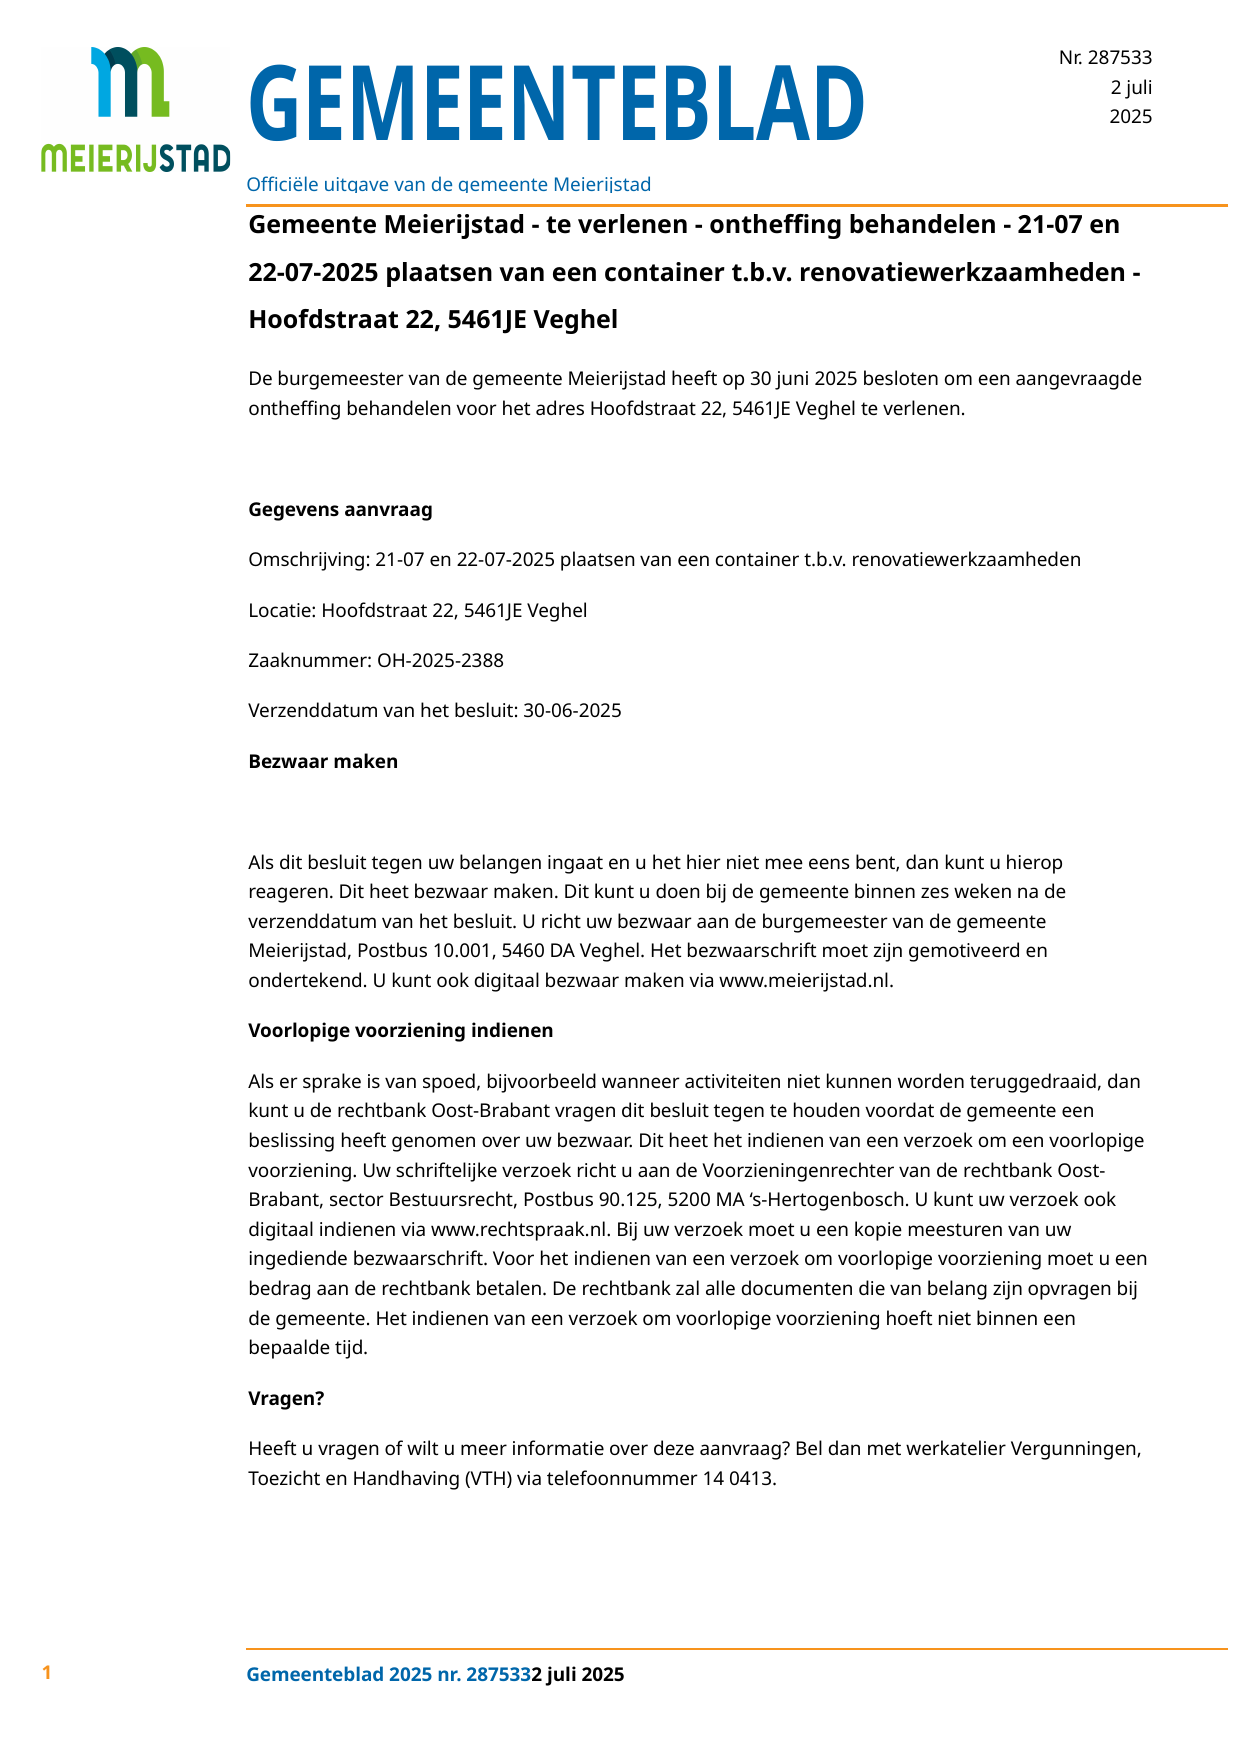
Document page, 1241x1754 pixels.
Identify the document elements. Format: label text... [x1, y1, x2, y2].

text Gegevens aanvraag [248, 496, 1152, 522]
text Verzenddatum van het besluit: 30-06-2025 [248, 698, 1152, 723]
text Omschrijving: 21-07 en 22-07-2025 plaatsen van een container t.b.v. renovatiewerkzaamheden [248, 546, 1152, 572]
text Als er sprake is van spoed, bijvoorbeeld wanneer activiteiten niet kunnen worden teruggedraaid, dan kunt u de rechtbank Oost-Brabant vragen dit besluit tegen te houden voordat de gemeente een beslissing heeft genomen over uw bezwaar. Dit heet het indienen van een verzoek om een voorlopige voorziening. Uw schriftelijke verzoek richt u aan de Voorzieningenrechter van de rechtbank Oost-Brabant, sector Bestuursrecht, Postbus 90.125, 5200 MA ‘s-Hertogenbosch. U kunt uw verzoek ook digitaal indienen via www.rechtspraak.nl. Bij uw verzoek moet u een kopie meesturen van uw ingediende bezwaarschrift. Voor het indienen van een verzoek om voorlopige voorziening moet u een bedrag aan de rechtbank betalen. De rechtbank zal alle documenten die van belang zijn opvragen bij de gemeente. Het indienen van een verzoek om voorlopige voorziening hoeft niet binnen een bepaalde tijd. [248, 1068, 1152, 1360]
text Bezwaar maken [248, 748, 1152, 774]
text Voorlopige voorziening indienen [248, 1018, 1152, 1043]
text Vragen? [248, 1385, 1152, 1410]
text Als dit besluit tegen uw belangen ingaat en u het hier niet mee eens bent, dan kunt u hierop reageren. Dit heet bezwaar maken. Dit kunt u doen bij de gemeente binnen zes weken na de verzenddatum van het besluit. U richt uw bezwaar aan de burgemeester van de gemeente Meierijstad, Postbus 10.001, 5460 DA Veghel. Het bezwaarschrift moet zijn gemotiveerd en ondertekend. U kunt ook digitaal bezwaar maken via www.meierijstad.nl. [248, 849, 1152, 993]
text Zaaknummer: OH-2025-2388 [248, 647, 1152, 673]
text Heeft u vragen of wilt u meer informatie over deze aanvraag? Bel dan met werkatelier Vergunningen, Toezicht en Handhaving (VTH) via telefoonnummer 14 0413. [248, 1435, 1152, 1490]
text Gemeente Meierijstad - te verlenen - ontheffing behandelen - 21-07 en 22-07-2025 plaatsen van een container t.b.v. renovatiewerkzaamheden - Hoofdstraat 22, 5461JE Veghel [248, 207, 1152, 336]
text De burgemeester van de gemeente Meierijstad heeft op 30 juni 2025 besloten om een aangevraagde ontheffing behandelen voor het adres Hoofdstraat 22, 5461JE Veghel te verlenen. [248, 366, 1152, 421]
picture [41, 47, 231, 172]
text Locatie: Hoofdstraat 22, 5461JE Veghel [248, 597, 1152, 622]
